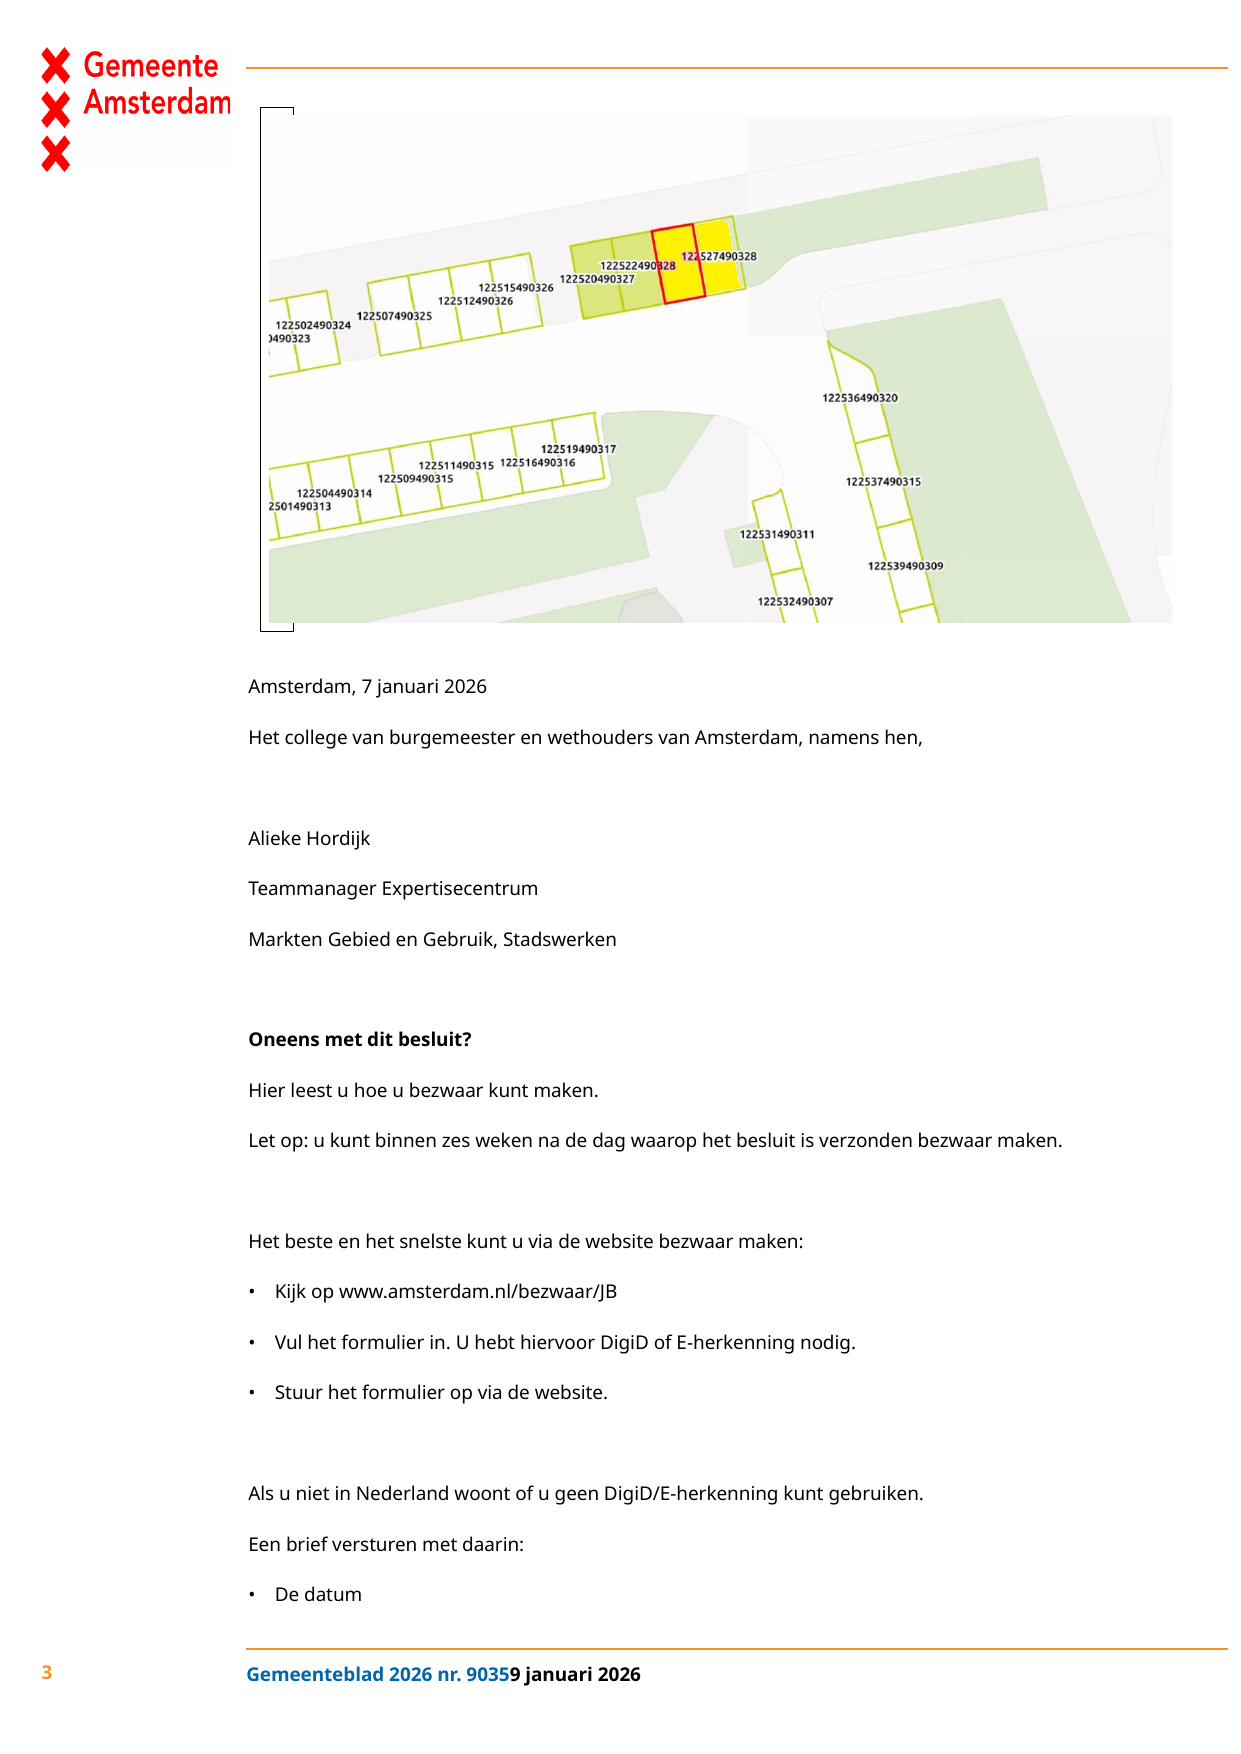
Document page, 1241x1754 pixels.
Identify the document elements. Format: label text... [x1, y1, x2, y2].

text Het college van burgemeester en wethouders van Amsterdam, namens hen, [248, 724, 1152, 750]
text Amsterdam, 7 januari 2026 [248, 674, 1152, 699]
text • Stuur het formulier op via de website. [248, 1379, 1152, 1405]
text • De datum [248, 1581, 1152, 1607]
text Let op: u kunt binnen zes weken na de dag waarop het besluit is verzonden bezwaar maken. [248, 1127, 1152, 1153]
text Teammanager Expertisecentrum [248, 875, 1152, 901]
text Een brief versturen met daarin: [248, 1531, 1152, 1556]
text Markten Gebied en Gebruik, Stadswerken [248, 926, 1152, 951]
text Hier leest u hoe u bezwaar kunt maken. [248, 1077, 1152, 1103]
text Als u niet in Nederland woont of u geen DigiD/E-herkenning kunt gebruiken. [248, 1480, 1152, 1506]
text Oneens met dit besluit? [248, 1027, 1152, 1052]
text Alieke Hordijk [248, 825, 1152, 851]
picture [41, 47, 231, 172]
text • Vul het formulier in. U hebt hiervoor DigiD of E-herkenning nodig. [248, 1329, 1152, 1355]
text • Kijk op www.amsterdam.nl/bezwaar/JB [248, 1279, 1152, 1304]
text Het beste en het snelste kunt u via de website bezwaar maken: [248, 1228, 1152, 1254]
picture [268, 115, 1173, 623]
